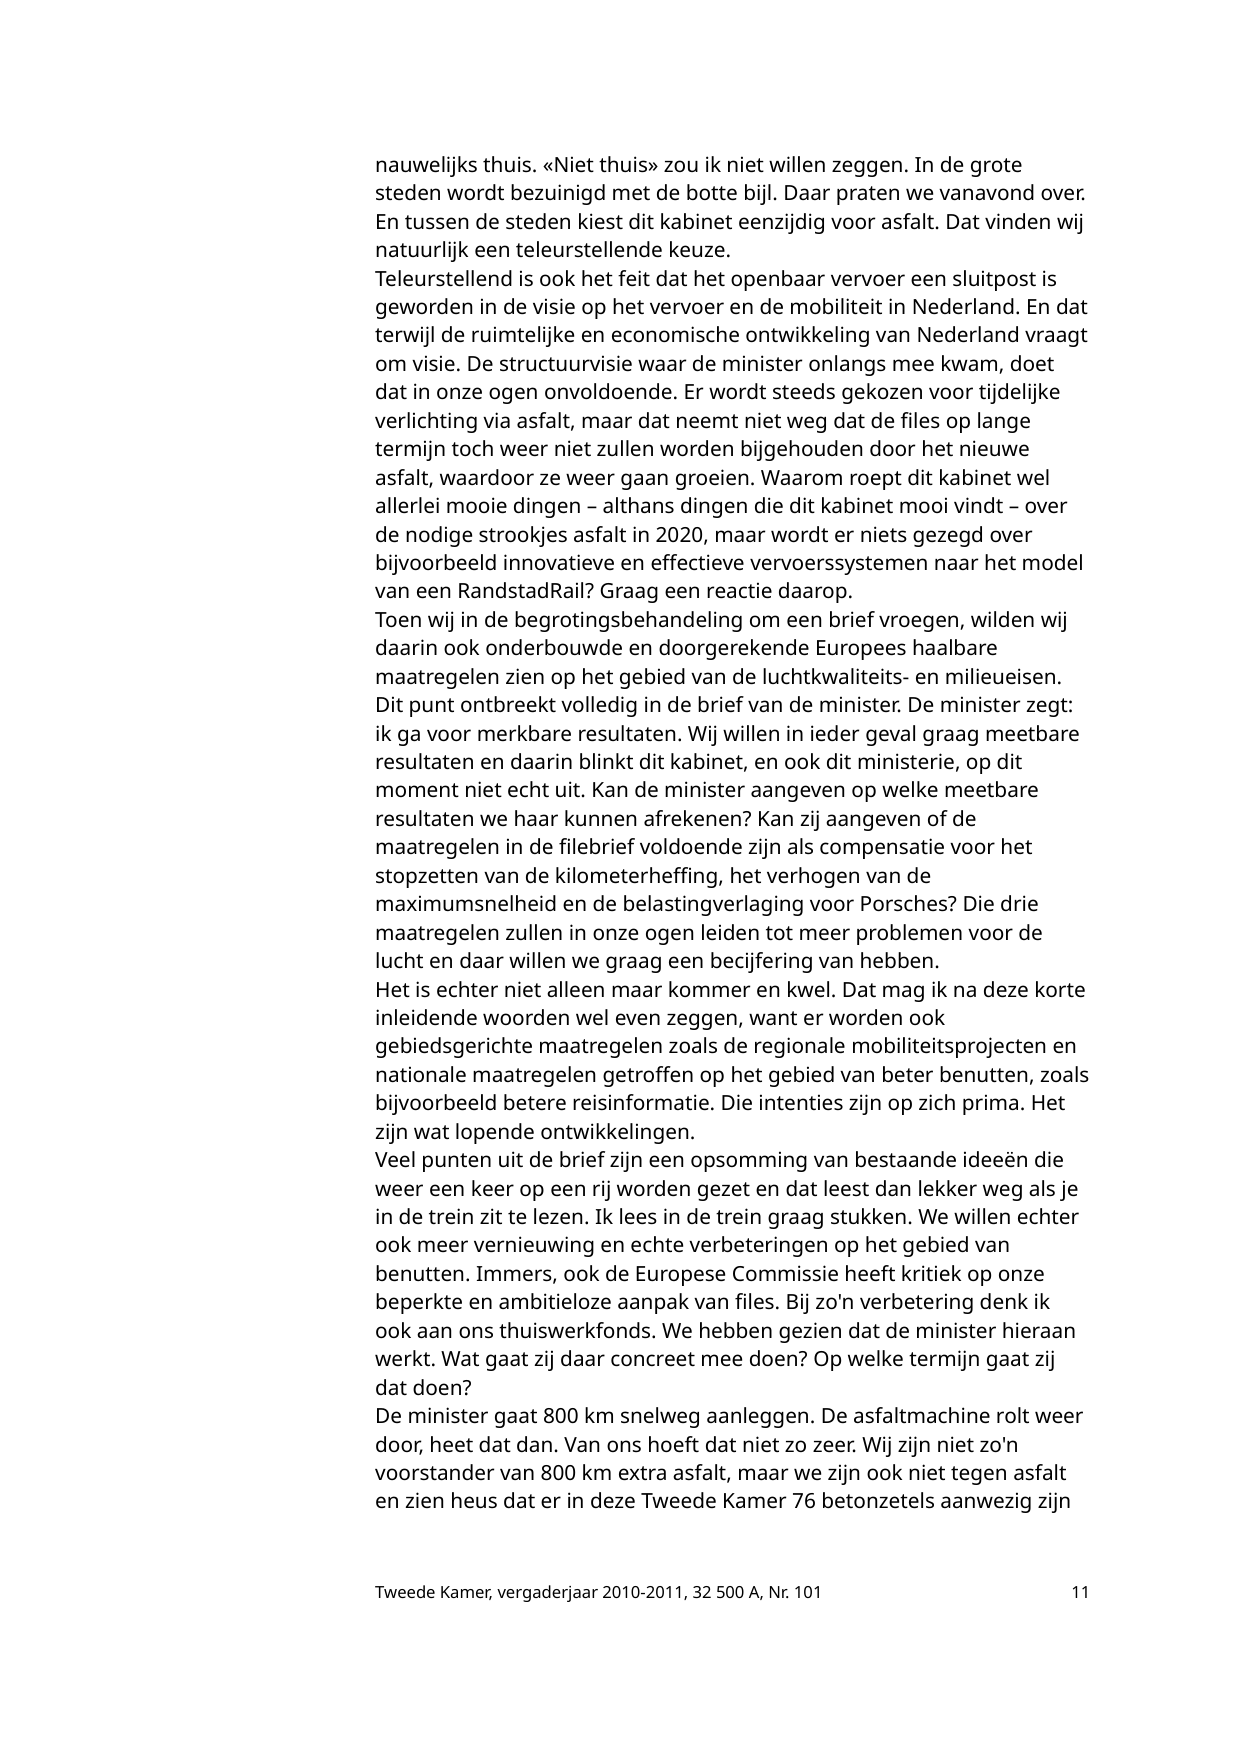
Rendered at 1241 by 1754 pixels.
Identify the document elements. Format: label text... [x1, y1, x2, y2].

text Teleurstellend is ook het feit dat het openbaar vervoer een sluitpost is geworden in de visie op het vervoer en de mobiliteit in Nederland. En dat terwijl de ruimtelijke en economische ontwikkeling van Nederland vraagt om visie. De structuurvisie waar de minister onlangs mee kwam, doet dat in onze ogen onvoldoende. Er wordt steeds gekozen voor tijdelijke verlichting via asfalt, maar dat neemt niet weg dat de files op lange termijn toch weer niet zullen worden bijgehouden door het nieuwe asfalt, waardoor ze weer gaan groeien. Waarom roept dit kabinet wel allerlei mooie dingen – althans dingen die dit kabinet mooi vindt – over de nodige strookjes asfalt in 2020, maar wordt er niets gezegd over bijvoorbeeld innovatieve en effectieve vervoerssystemen naar het model van een RandstadRail? Graag een reactie daarop. [375, 264, 1090, 605]
text Veel punten uit de brief zijn een opsomming van bestaande ideeën die weer een keer op een rij worden gezet en dat leest dan lekker weg als je in de trein zit te lezen. Ik lees in de trein graag stukken. We willen echter ook meer vernieuwing en echte verbeteringen op het gebied van benutten. Immers, ook de Europese Commissie heeft kritiek op onze beperkte en ambitieloze aanpak van files. Bij zo'n verbetering denk ik ook aan ons thuiswerkfonds. We hebben gezien dat de minister hieraan werkt. Wat gaat zij daar concreet mee doen? Op welke termijn gaat zij dat doen? [375, 1145, 1090, 1401]
text Het is echter niet alleen maar kommer en kwel. Dat mag ik na deze korte inleidende woorden wel even zeggen, want er worden ook gebiedsgerichte maatregelen zoals de regionale mobiliteitsprojecten en nationale maatregelen getroffen op het gebied van beter benutten, zoals bijvoorbeeld betere reisinformatie. Die intenties zijn op zich prima. Het zijn wat lopende ontwikkelingen. [375, 975, 1090, 1145]
text De minister gaat 800 km snelweg aanleggen. De asfaltmachine rolt weer door, heet dat dan. Van ons hoeft dat niet zo zeer. Wij zijn niet zo'n voorstander van 800 km extra asfalt, maar we zijn ook niet tegen asfalt en zien heus dat er in deze Tweede Kamer 76 betonzetels aanwezig zijn [375, 1401, 1090, 1515]
text Toen wij in de begrotingsbehandeling om een brief vroegen, wilden wij daarin ook onderbouwde en doorgerekende Europees haalbare maatregelen zien op het gebied van de luchtkwaliteits- en milieueisen. Dit punt ontbreekt volledig in de brief van de minister. De minister zegt: ik ga voor merkbare resultaten. Wij willen in ieder geval graag meetbare resultaten en daarin blinkt dit kabinet, en ook dit ministerie, op dit moment niet echt uit. Kan de minister aangeven op welke meetbare resultaten we haar kunnen afrekenen? Kan zij aangeven of de maatregelen in de filebrief voldoende zijn als compensatie voor het stopzetten van de kilometerheffing, het verhogen van de maximumsnelheid en de belastingverlaging voor Porsches? Die drie maatregelen zullen in onze ogen leiden tot meer problemen voor de lucht en daar willen we graag een becijfering van hebben. [375, 605, 1090, 975]
text nauwelijks thuis. «Niet thuis» zou ik niet willen zeggen. In de grote steden wordt bezuinigd met de botte bijl. Daar praten we vanavond over. En tussen de steden kiest dit kabinet eenzijdig voor asfalt. Dat vinden wij natuurlijk een teleurstellende keuze. [375, 150, 1090, 264]
